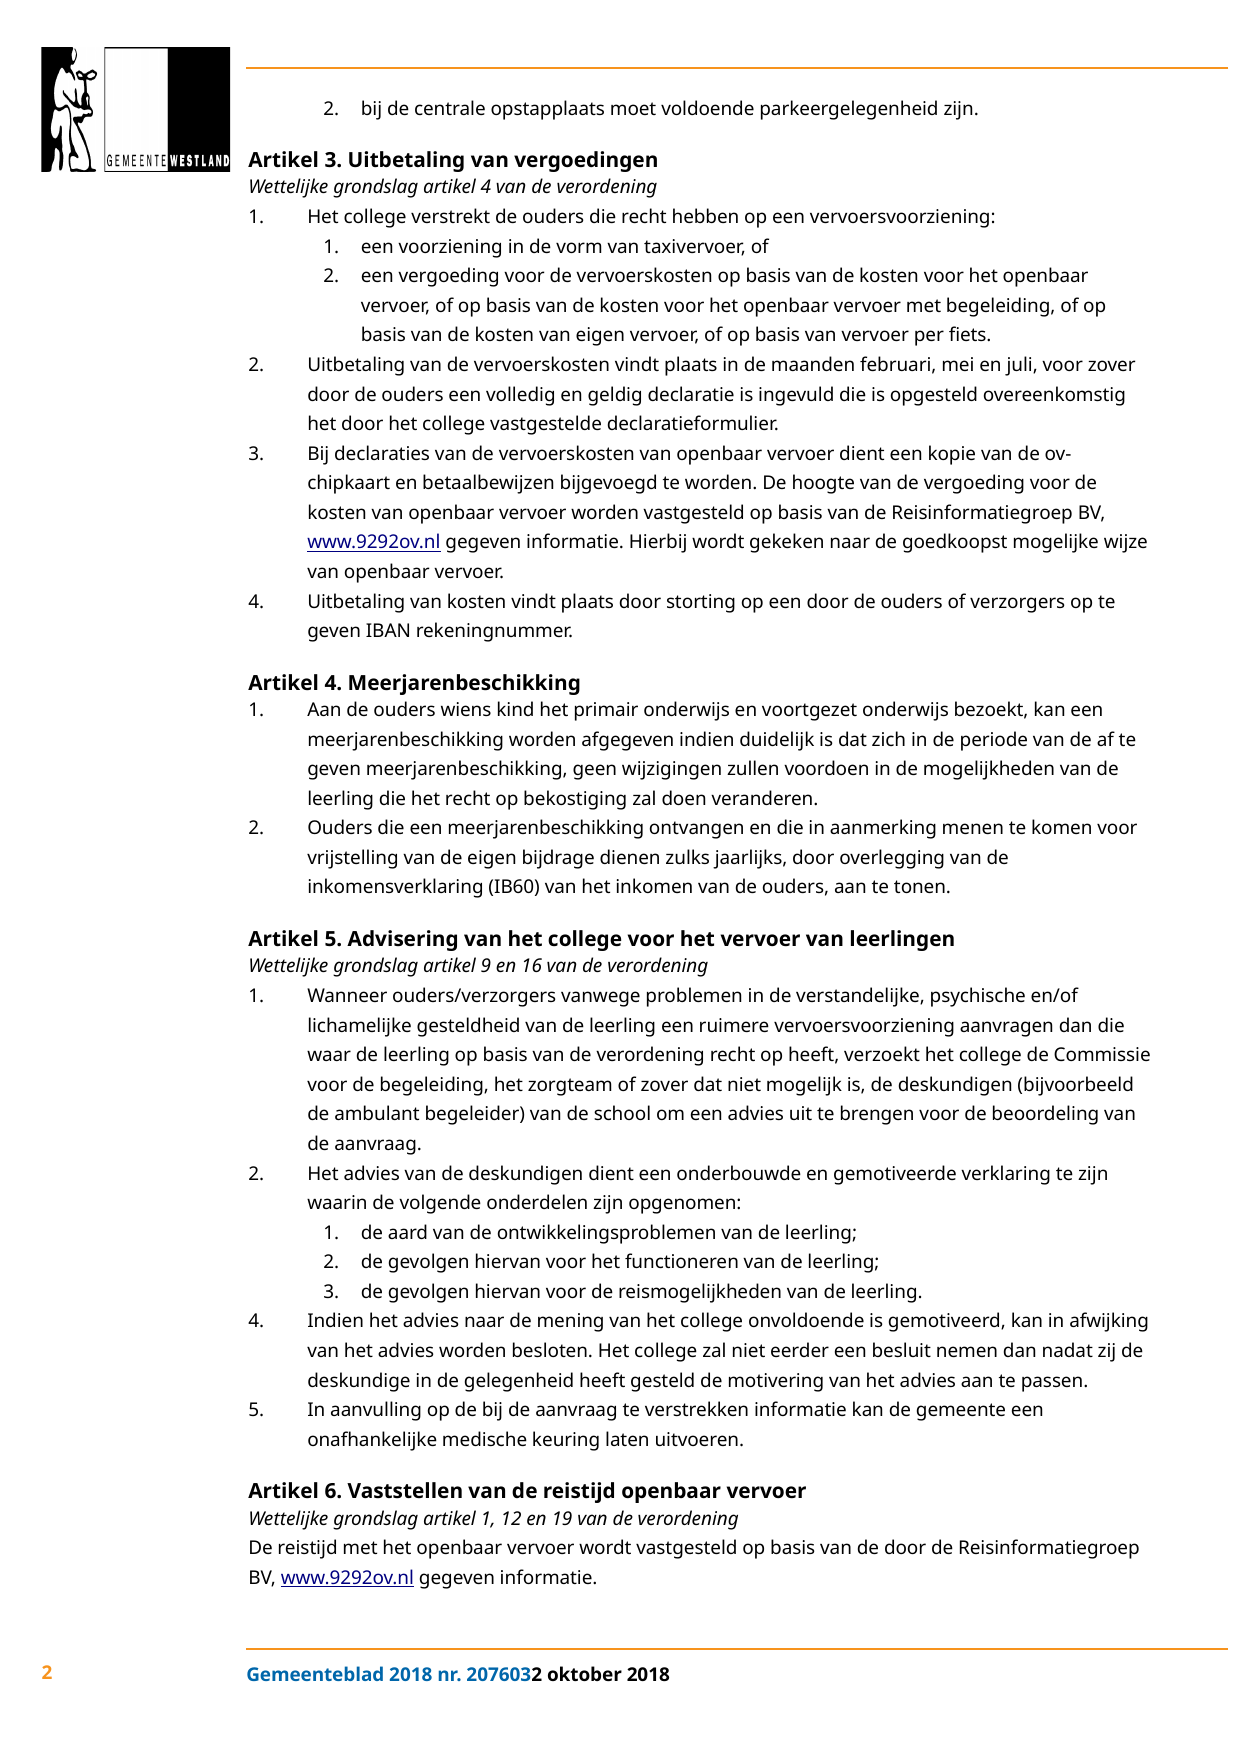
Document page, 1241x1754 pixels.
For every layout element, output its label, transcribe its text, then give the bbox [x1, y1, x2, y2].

list Uitbetaling van kosten vindt plaats door storting op een door de ouders of verzorgers op te geven IBAN rekeningnummer. [248, 588, 1152, 643]
list de gevolgen hiervan voor de reismogelijkheden van de leerling. [323, 1278, 1152, 1304]
list In aanvulling op de bij de aanvraag te verstrekken informatie kan de gemeente een onafhankelijke medische keuring laten uitvoeren. [248, 1396, 1152, 1452]
list Wanneer ouders/verzorgers vanwege problemen in de verstandelijke, psychische en/of lichamelijke gesteldheid van de leerling een ruimere vervoersvoorziening aanvragen dan die waar de leerling op basis van de verordening recht op heeft, verzoekt het college de Commissie voor de begeleiding, het zorgteam of zover dat niet mogelijk is, de deskundigen (bijvoorbeeld de ambulant begeleider) van de school om een advies uit te brengen voor de beoordeling van de aanvraag. [248, 982, 1152, 1156]
list een voorziening in de vorm van taxivervoer, of [323, 233, 1152, 258]
list Het advies van de deskundigen dient een onderbouwde en gemotiveerde verklaring te zijn waarin de volgende onderdelen zijn opgenomen: [248, 1160, 1152, 1215]
list Het college verstrekt de ouders die recht hebben op een vervoersvoorziening: [248, 203, 1152, 229]
list de aard van de ontwikkelingsproblemen van de leerling; [323, 1219, 1152, 1244]
text Artikel 5. Advisering van het college voor het vervoer van leerlingen [248, 924, 1152, 953]
list Ouders die een meerjarenbeschikking ontvangen en die in aanmerking menen te komen voor vrijstelling van de eigen bijdrage dienen zulks jaarlijks, door overlegging van de inkomensverklaring (IB60) van het inkomen van de ouders, aan te tonen. [248, 814, 1152, 899]
text Wettelijke grondslag artikel 1, 12 en 19 van de verordening [248, 1505, 1152, 1531]
text Artikel 3. Uitbetaling van vergoedingen [248, 145, 1152, 174]
text Artikel 4. Meerjarenbeschikking [248, 668, 1152, 696]
list de gevolgen hiervan voor het functioneren van de leerling; [323, 1248, 1152, 1274]
list Bij declaraties van de vervoerskosten van openbaar vervoer dient een kopie van de ov-chipkaart en betaalbewijzen bijgevoegd te worden. De hoogte van de vergoeding voor de kosten van openbaar vervoer worden vastgesteld op basis van de Reisinformatiegroep BV, www.9292ov.nl gegeven informatie. Hierbij wordt gekeken naar de goedkoopst mogelijke wijze van openbaar vervoer. [248, 440, 1152, 584]
list Indien het advies naar de mening van het college onvoldoende is gemotiveerd, kan in afwijking van het advies worden besloten. Het college zal niet eerder een besluit nemen dan nadat zij de deskundige in de gelegenheid heeft gesteld de motivering van het advies aan te passen. [248, 1308, 1152, 1392]
text De reistijd met het openbaar vervoer wordt vastgesteld op basis van de door de Reisinformatiegroep BV, www.9292ov.nl gegeven informatie. [248, 1534, 1152, 1590]
list Aan de ouders wiens kind het primair onderwijs en voortgezet onderwijs bezoekt, kan een meerjarenbeschikking worden afgegeven indien duidelijk is dat zich in de periode van de af te geven meerjarenbeschikking, geen wijzigingen zullen voordoen in de mogelijkheden van de leerling die het recht op bekostiging zal doen veranderen. [248, 696, 1152, 811]
list een vergoeding voor de vervoerskosten op basis van de kosten voor het openbaar vervoer, of op basis van de kosten voor het openbaar vervoer met begeleiding, of op basis van de kosten van eigen vervoer, of op basis van vervoer per fiets. [323, 262, 1152, 347]
text Wettelijke grondslag artikel 9 en 16 van de verordening [248, 953, 1152, 978]
text Wettelijke grondslag artikel 4 van de verordening [248, 174, 1152, 199]
list Uitbetaling van de vervoerskosten vindt plaats in de maanden februari, mei en juli, voor zover door de ouders een volledig en geldig declaratie is ingevuld die is opgesteld overeenkomstig het door het college vastgestelde declaratieformulier. [248, 351, 1152, 436]
picture [41, 47, 231, 172]
list bij de centrale opstapplaats moet voldoende parkeergelegenheid zijn. [323, 95, 1152, 121]
text Artikel 6. Vaststellen van de reistijd openbaar vervoer [248, 1476, 1152, 1505]
